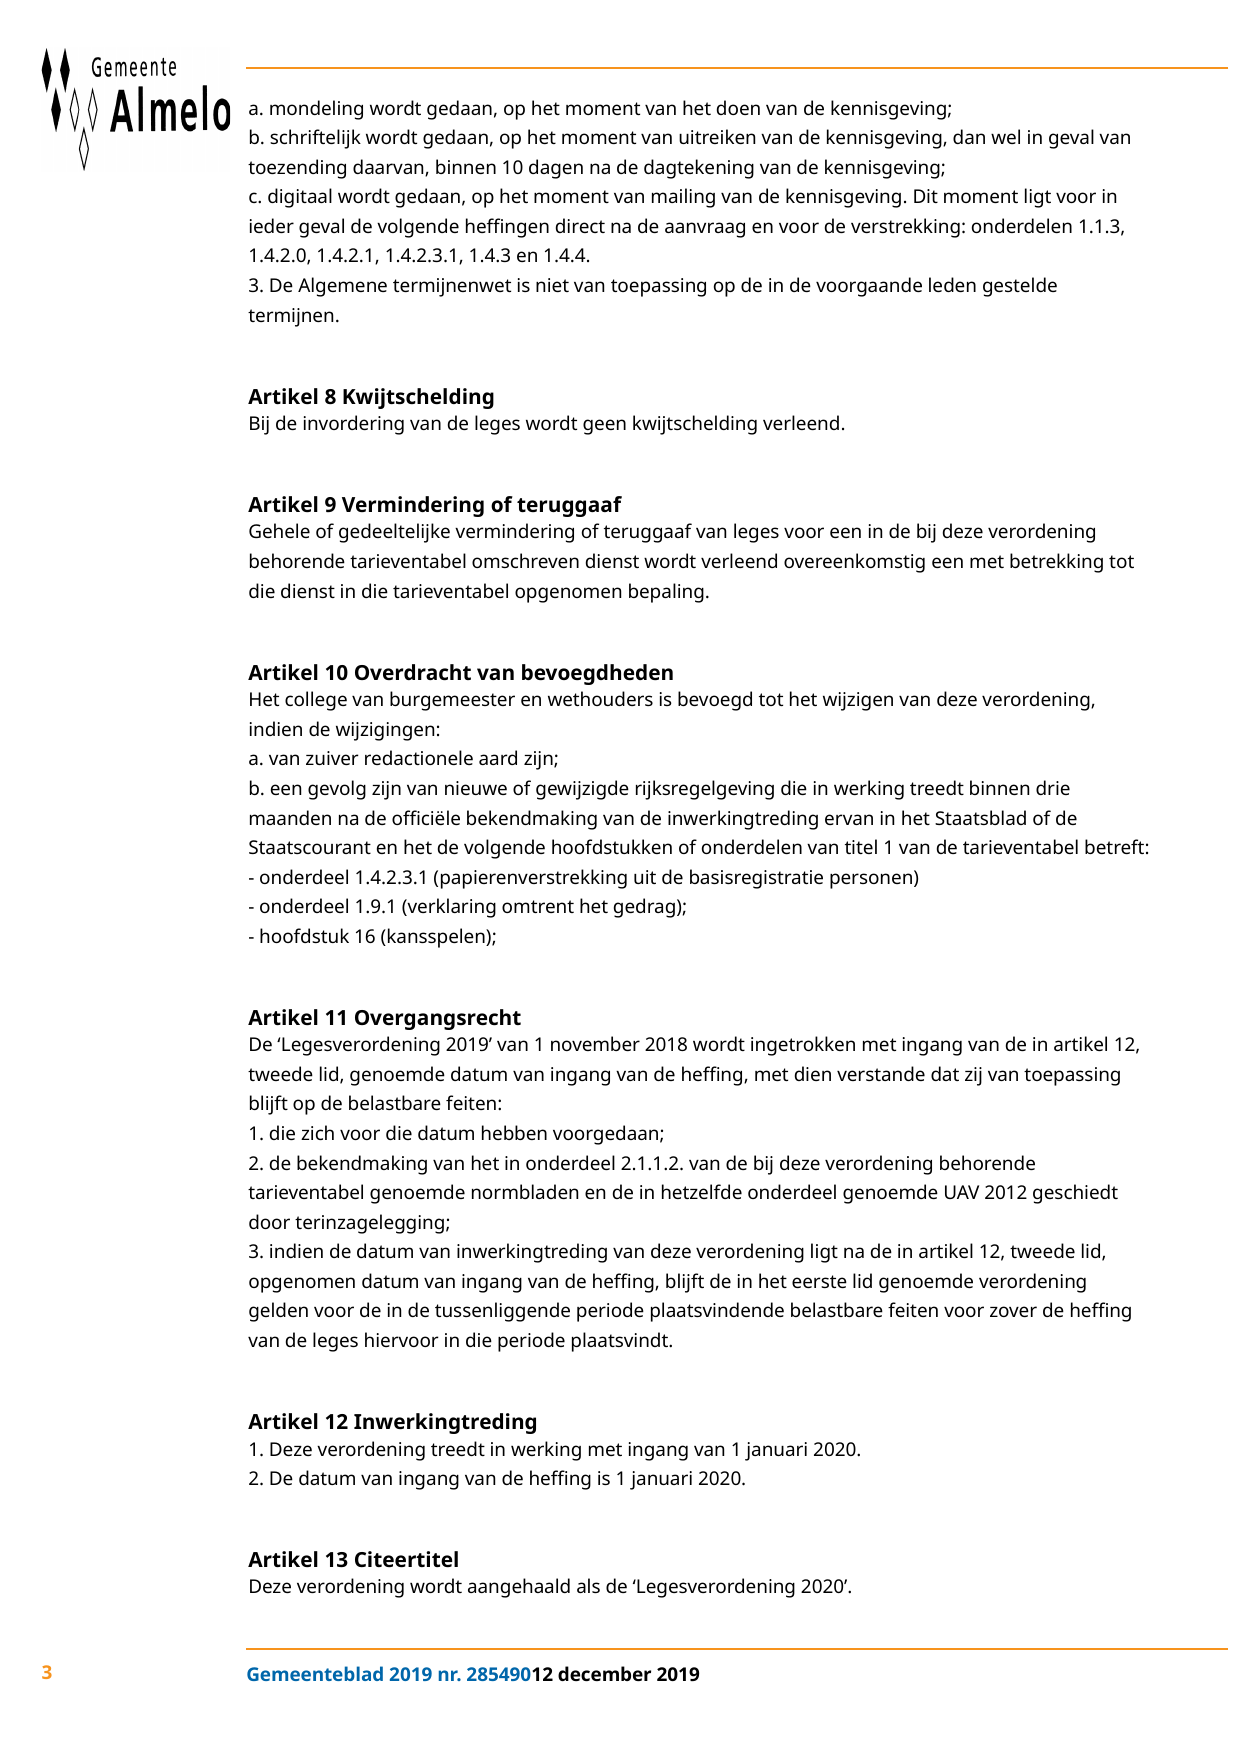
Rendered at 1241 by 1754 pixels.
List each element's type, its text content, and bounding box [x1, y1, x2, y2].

text Artikel 13 Citeertitel [248, 1545, 1152, 1574]
text 3. indien de datum van inwerkingtreding van deze verordening ligt na de in artikel 12, tweede lid, opgenomen datum van ingang van de heffing, blijft de in het eerste lid genoemde verordening gelden voor de in de tussenliggende periode plaatsvindende belastbare feiten voor zover de heffing van de leges hiervoor in die periode plaatsvindt. [248, 1238, 1152, 1353]
text Artikel 11 Overgangsrecht [248, 1003, 1152, 1031]
text Het college van burgemeester en wethouders is bevoegd tot het wijzigen van deze verordening, indien de wijzigingen: [248, 686, 1152, 742]
text Gehele of gedeeltelijke vermindering of teruggaaf van leges voor een in de bij deze verordening behorende tarieventabel omschreven dienst wordt verleend overeenkomstig een met betrekking tot die dienst in die tarieventabel opgenomen bepaling. [248, 519, 1152, 604]
text Deze verordening wordt aangehaald als de ‘Legesverordening 2020’. [248, 1574, 1152, 1599]
text - onderdeel 1.9.1 (verklaring omtrent het gedrag); [248, 893, 1152, 919]
text Artikel 12 Inwerkingtreding [248, 1407, 1152, 1436]
picture [41, 47, 231, 172]
text 2. De datum van ingang van de heffing is 1 januari 2020. [248, 1465, 1152, 1491]
text a. van zuiver redactionele aard zijn; [248, 746, 1152, 771]
text 1. die zich voor die datum hebben voorgedaan; [248, 1120, 1152, 1146]
text Artikel 10 Overdracht van bevoegdheden [248, 658, 1152, 686]
text De ‘Legesverordening 2019’ van 1 november 2018 wordt ingetrokken met ingang van de in artikel 12, tweede lid, genoemde datum van ingang van de heffing, met dien verstande dat zij van toepassing blijft op de belastbare feiten: [248, 1031, 1152, 1116]
text - hoofdstuk 16 (kansspelen); [248, 923, 1152, 949]
text 1. Deze verordening treedt in werking met ingang van 1 januari 2020. [248, 1436, 1152, 1461]
text 2. de bekendmaking van het in onderdeel 2.1.1.2. van de bij deze verordening behorende tarieventabel genoemde normbladen en de in hetzelfde onderdeel genoemde UAV 2012 geschiedt door terinzagelegging; [248, 1150, 1152, 1235]
text 3. De Algemene termijnenwet is niet van toepassing op de in de voorgaande leden gestelde termijnen. [248, 272, 1152, 328]
text b. schriftelijk wordt gedaan, op het moment van uitreiken van de kennisgeving, dan wel in geval van toezending daarvan, binnen 10 dagen na de dagtekening van de kennisgeving; [248, 124, 1152, 180]
text a. mondeling wordt gedaan, op het moment van het doen van de kennisgeving; [248, 95, 1152, 121]
text b. een gevolg zijn van nieuwe of gewijzigde rijksregelgeving die in werking treedt binnen drie maanden na de officiële bekendmaking van de inwerkingtreding ervan in het Staatsblad of de Staatscourant en het de volgende hoofdstukken of onderdelen van titel 1 van de tarieventabel betreft: [248, 775, 1152, 860]
text - onderdeel 1.4.2.3.1 (papierenverstrekking uit de basisregistratie personen) [248, 864, 1152, 889]
text Artikel 8 Kwijtschelding [248, 382, 1152, 410]
text c. digitaal wordt gedaan, op het moment van mailing van de kennisgeving. Dit moment ligt voor in ieder geval de volgende heffingen direct na de aanvraag en voor de verstrekking: onderdelen 1.1.3, 1.4.2.0, 1.4.2.1, 1.4.2.3.1, 1.4.3 en 1.4.4. [248, 183, 1152, 268]
text Bij de invordering van de leges wordt geen kwijtschelding verleend. [248, 410, 1152, 436]
text Artikel 9 Vermindering of teruggaaf [248, 490, 1152, 519]
